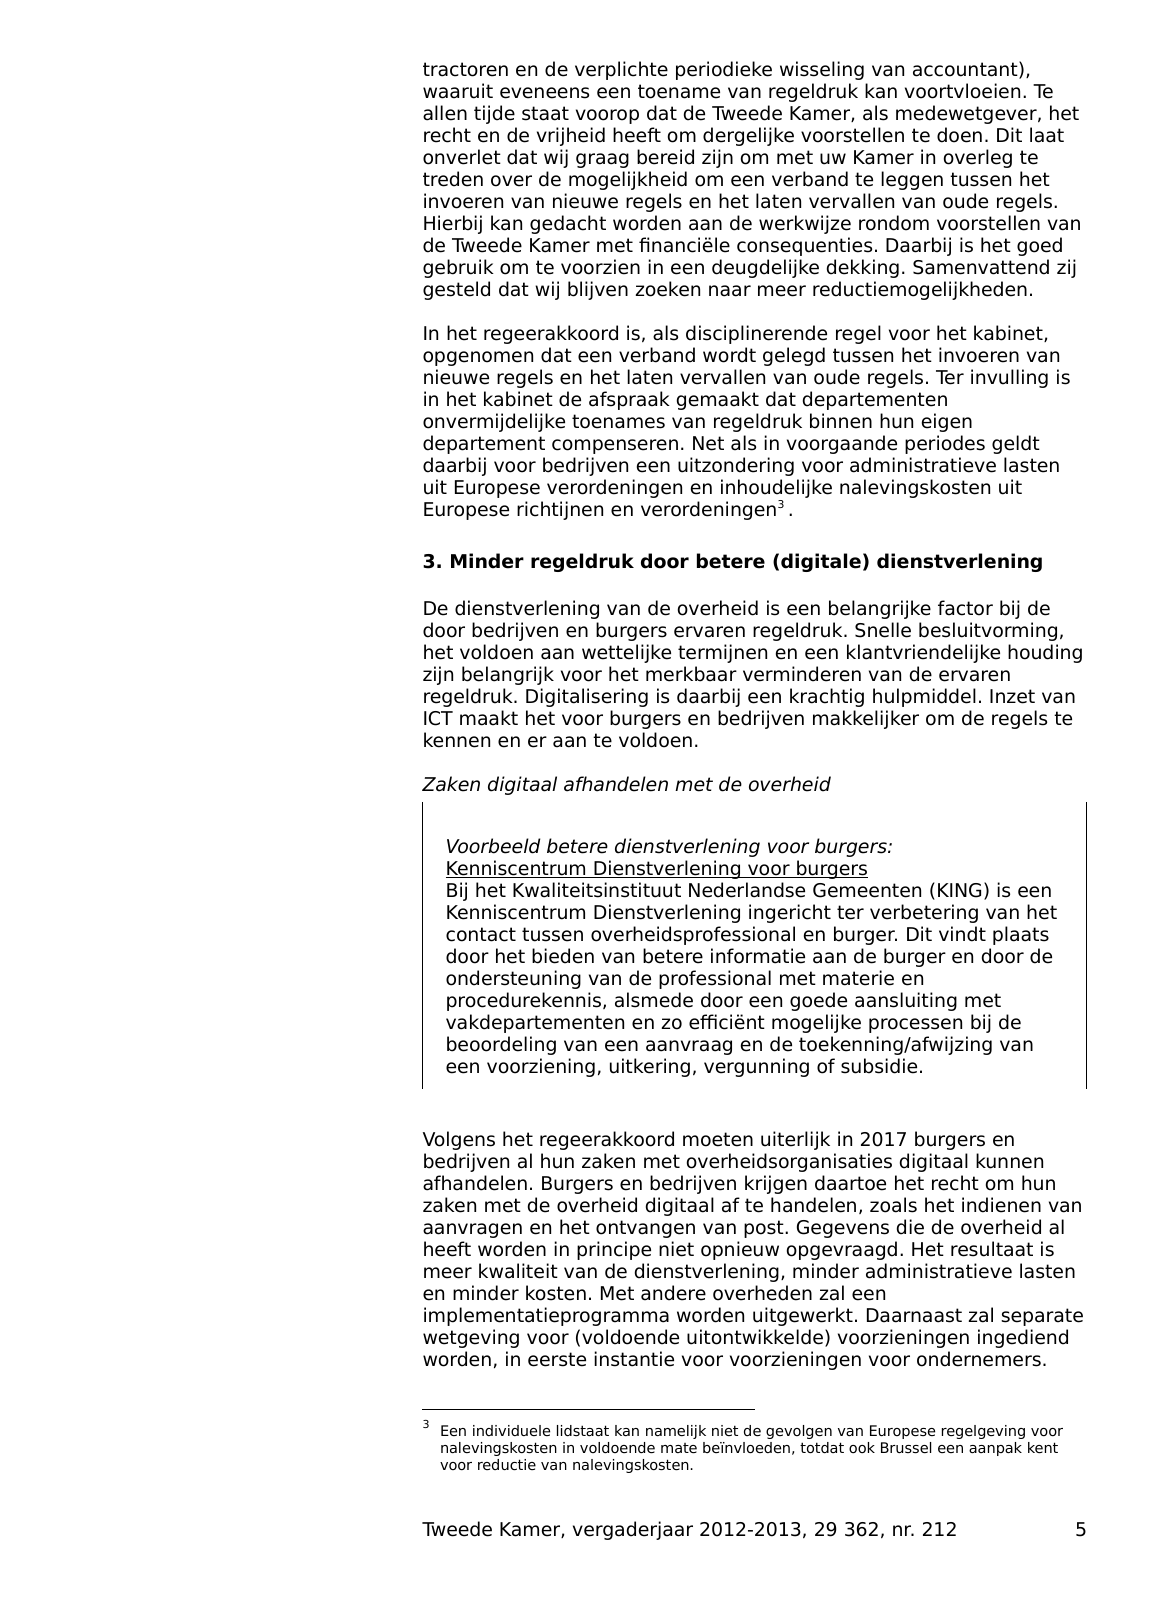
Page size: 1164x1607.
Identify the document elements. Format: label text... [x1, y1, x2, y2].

text Een individuele lidstaat kan namelijk niet de gevolgen van Europese regelgeving voor nalevingskosten in voldoende mate beïnvloeden, totdat ook Brussel een aanpak kent voor reductie van nalevingskosten. [422, 1418, 1087, 1474]
text De dienstverlening van de overheid is een belangrijke factor bij de door bedrijven en burgers ervaren regeldruk. Snelle besluitvorming, het voldoen aan wettelijke termijnen en een klantvriendelijke houding zijn belangrijk voor het merkbaar verminderen van de ervaren regeldruk. Digitalisering is daarbij een krachtig hulpmiddel. Inzet van ICT maakt het voor burgers en bedrijven makkelijker om de regels te kennen en er aan te voldoen. [422, 598, 1087, 752]
text In het regeerakkoord is, als disciplinerende regel voor het kabinet, opgenomen dat een verband wordt gelegd tussen het invoeren van nieuwe regels en het laten vervallen van oude regels. Ter invulling is in het kabinet de afspraak gemaakt dat departementen onvermijdelijke toenames van regeldruk binnen hun eigen departement compenseren. Net als in voorgaande periodes geldt daarbij voor bedrijven een uitzondering voor administratieve lasten uit Europese verordeningen en inhoudelijke nalevingskosten uit Europese richtijnen en verordeningen. [422, 323, 1087, 521]
subtitle Zaken digitaal afhandelen met de overheid [422, 774, 1087, 796]
text Volgens het regeerakkoord moeten uiterlijk in 2017 burgers en bedrijven al hun zaken met overheidsorganisaties digitaal kunnen afhandelen. Burgers en bedrijven krijgen daartoe het recht om hun zaken met de overheid digitaal af te handelen, zoals het indienen van aanvragen en het ontvangen van post. Gegevens die de overheid al heeft worden in principe niet opnieuw opgevraagd. Het resultaat is meer kwaliteit van de dienstverlening, minder administratieve lasten en minder kosten. Met andere overheden zal een implementatieprogramma worden uitgewerkt. Daarnaast zal separate wetgeving voor (voldoende uitontwikkelde) voorzieningen ingediend worden, in eerste instantie voor voorzieningen voor ondernemers. [422, 1129, 1087, 1371]
text tractoren en de verplichte periodieke wisseling van accountant), waaruit eveneens een toename van regeldruk kan voortvloeien. Te allen tijde staat voorop dat de Tweede Kamer, als medewetgever, het recht en de vrijheid heeft om dergelijke voorstellen te doen. Dit laat onverlet dat wij graag bereid zijn om met uw Kamer in overleg te treden over de mogelijkheid om een verband te leggen tussen het invoeren van nieuwe regels en het laten vervallen van oude regels. Hierbij kan gedacht worden aan de werkwijze rondom voorstellen van de Tweede Kamer met financiële consequenties. Daarbij is het goed gebruik om te voorzien in een deugdelijke dekking. Samenvattend zij gesteld dat wij blijven zoeken naar meer reductiemogelijkheden. [422, 59, 1087, 301]
subtitle 3. Minder regeldruk door betere (digitale) dienstverlening [422, 551, 1087, 573]
table_header Voorbeeld betere dienstverlening voor burgers: Kenniscentrum Dienstverlening voor burgers Bij het Kwaliteitsinstituut Nederlandse Gemeenten (KING) is een Kenniscentrum Dienstverlening ingericht ter verbetering van het contact tussen overheidsprofessional en burger. Dit vindt plaats door het bieden van betere informatie aan de burger en door de ondersteuning van de professional met materie en procedurekennis, alsmede door een goede aansluiting met vakdepartementen en zo efficiënt mogelijke processen bij de beoordeling van een aanvraag en de toekenning/afwijzing van een voorziening, uitkering, vergunning of subsidie. [423, 802, 1086, 1089]
